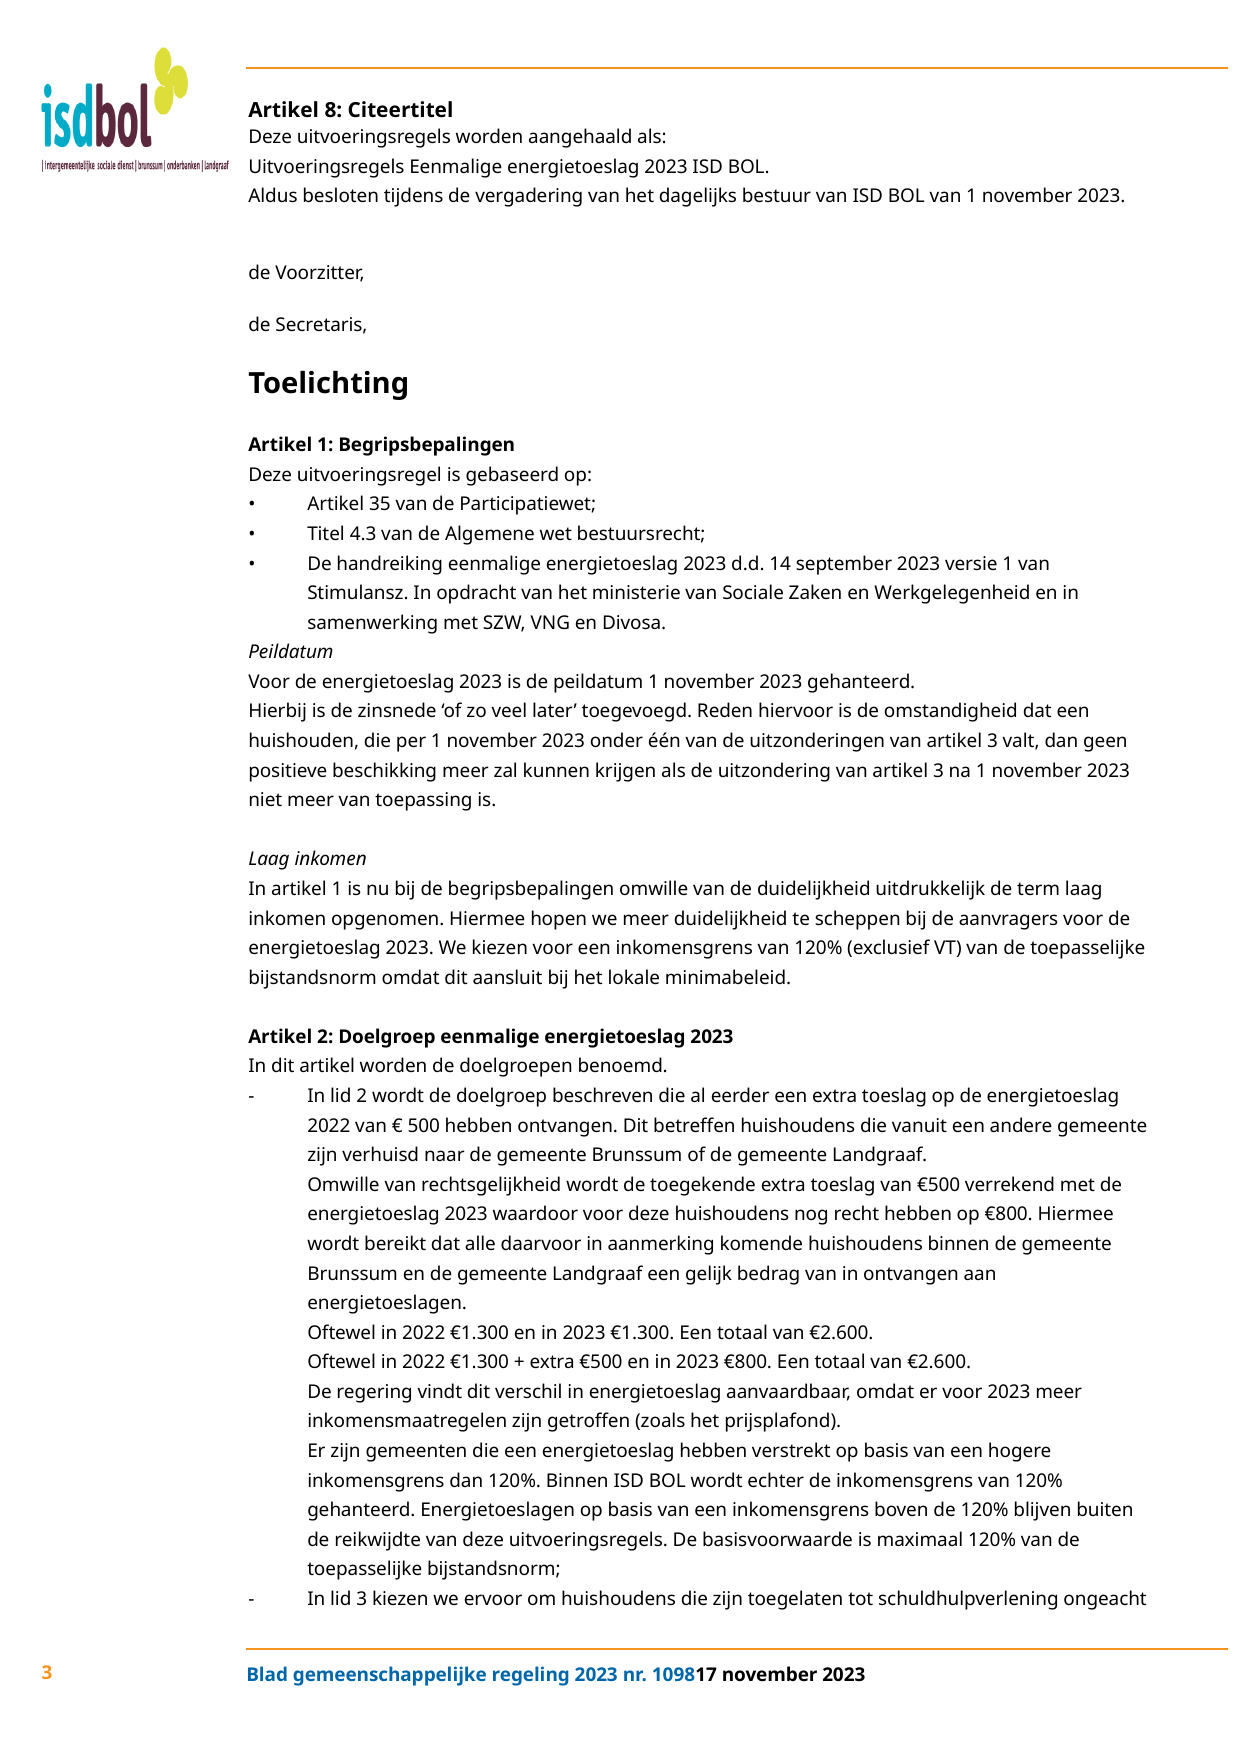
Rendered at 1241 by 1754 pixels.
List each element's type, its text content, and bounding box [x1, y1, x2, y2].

text Artikel 1: Begripsbepalingen [248, 431, 1152, 457]
list Oftewel in 2022 €1.300 + extra €500 en in 2023 €800. Een totaal van €2.600. [248, 1348, 1152, 1374]
text Uitvoeringsregels Eenmalige energietoeslag 2023 ISD BOL. [248, 153, 1152, 178]
text Voor de energietoeslag 2023 is de peildatum 1 november 2023 gehanteerd. [248, 668, 1152, 694]
text Artikel 2: Doelgroep eenmalige energietoeslag 2023 [248, 1023, 1152, 1049]
list In lid 2 wordt de doelgroep beschreven die al eerder een extra toeslag op de energietoeslag 2022 van € 500 hebben ontvangen. Dit betreffen huishoudens die vanuit een andere gemeente zijn verhuisd naar de gemeente Brunssum of de gemeente Landgraaf. [248, 1082, 1152, 1167]
text de Voorzitter, [248, 259, 1152, 285]
text Aldus besloten tijdens de vergadering van het dagelijks bestuur van ISD BOL van 1 november 2023. [248, 182, 1152, 208]
text In artikel 1 is nu bij de begripsbepalingen omwille van de duidelijkheid uitdrukkelijk de term laag inkomen opgenomen. Hiermee hopen we meer duidelijkheid te scheppen bij de aanvragers voor de energietoeslag 2023. We kiezen voor een inkomensgrens van 120% (exclusief VT) van de toepasselijke bijstandsnorm omdat dit aansluit bij het lokale minimabeleid. [248, 875, 1152, 989]
list In lid 3 kiezen we ervoor om huishoudens die zijn toegelaten tot schuldhulpverlening ongeacht [248, 1585, 1152, 1611]
list Omwille van rechtsgelijkheid wordt de toegekende extra toeslag van €500 verrekend met de energietoeslag 2023 waardoor voor deze huishoudens nog recht hebben op €800. Hiermee wordt bereikt dat alle daarvoor in aanmerking komende huishoudens binnen de gemeente Brunssum en de gemeente Landgraaf een gelijk bedrag van in ontvangen aan energietoeslagen. [248, 1171, 1152, 1315]
list Oftewel in 2022 €1.300 en in 2023 €1.300. Een totaal van €2.600. [248, 1319, 1152, 1344]
text Toelichting [248, 362, 1152, 402]
text Hierbij is de zinsnede ‘of zo veel later’ toegevoegd. Reden hiervoor is de omstandigheid dat een huishouden, die per 1 november 2023 onder één van de uitzonderingen van artikel 3 valt, dan geen positieve beschikking meer zal kunnen krijgen als de uitzondering van artikel 3 na 1 november 2023 niet meer van toepassing is. [248, 698, 1152, 812]
text Artikel 8: Citeertitel [248, 95, 1152, 123]
picture [41, 47, 231, 172]
text Peildatum [248, 638, 1152, 664]
list Artikel 35 van de Participatiewet; [248, 491, 1152, 516]
text Deze uitvoeringsregel is gebaseerd op: [248, 461, 1152, 487]
text de Secretaris, [248, 311, 1152, 337]
list Er zijn gemeenten die een energietoeslag hebben verstrekt op basis van een hogere inkomensgrens dan 120%. Binnen ISD BOL wordt echter de inkomensgrens van 120% gehanteerd. Energietoeslagen op basis van een inkomensgrens boven de 120% blijven buiten de reikwijdte van deze uitvoeringsregels. De basisvoorwaarde is maximaal 120% van de toepasselijke bijstandsnorm; [248, 1437, 1152, 1581]
list Titel 4.3 van de Algemene wet bestuursrecht; [248, 520, 1152, 546]
text Laag inkomen [248, 846, 1152, 871]
text Deze uitvoeringsregels worden aangehaald als: [248, 123, 1152, 149]
list De handreiking eenmalige energietoeslag 2023 d.d. 14 september 2023 versie 1 van Stimulansz. In opdracht van het ministerie van Sociale Zaken en Werkgelegenheid en in samenwerking met SZW, VNG en Divosa. [248, 550, 1152, 634]
list De regering vindt dit verschil in energietoeslag aanvaardbaar, omdat er voor 2023 meer inkomensmaatregelen zijn getroffen (zoals het prijsplafond). [248, 1378, 1152, 1433]
text In dit artikel worden de doelgroepen benoemd. [248, 1053, 1152, 1078]
